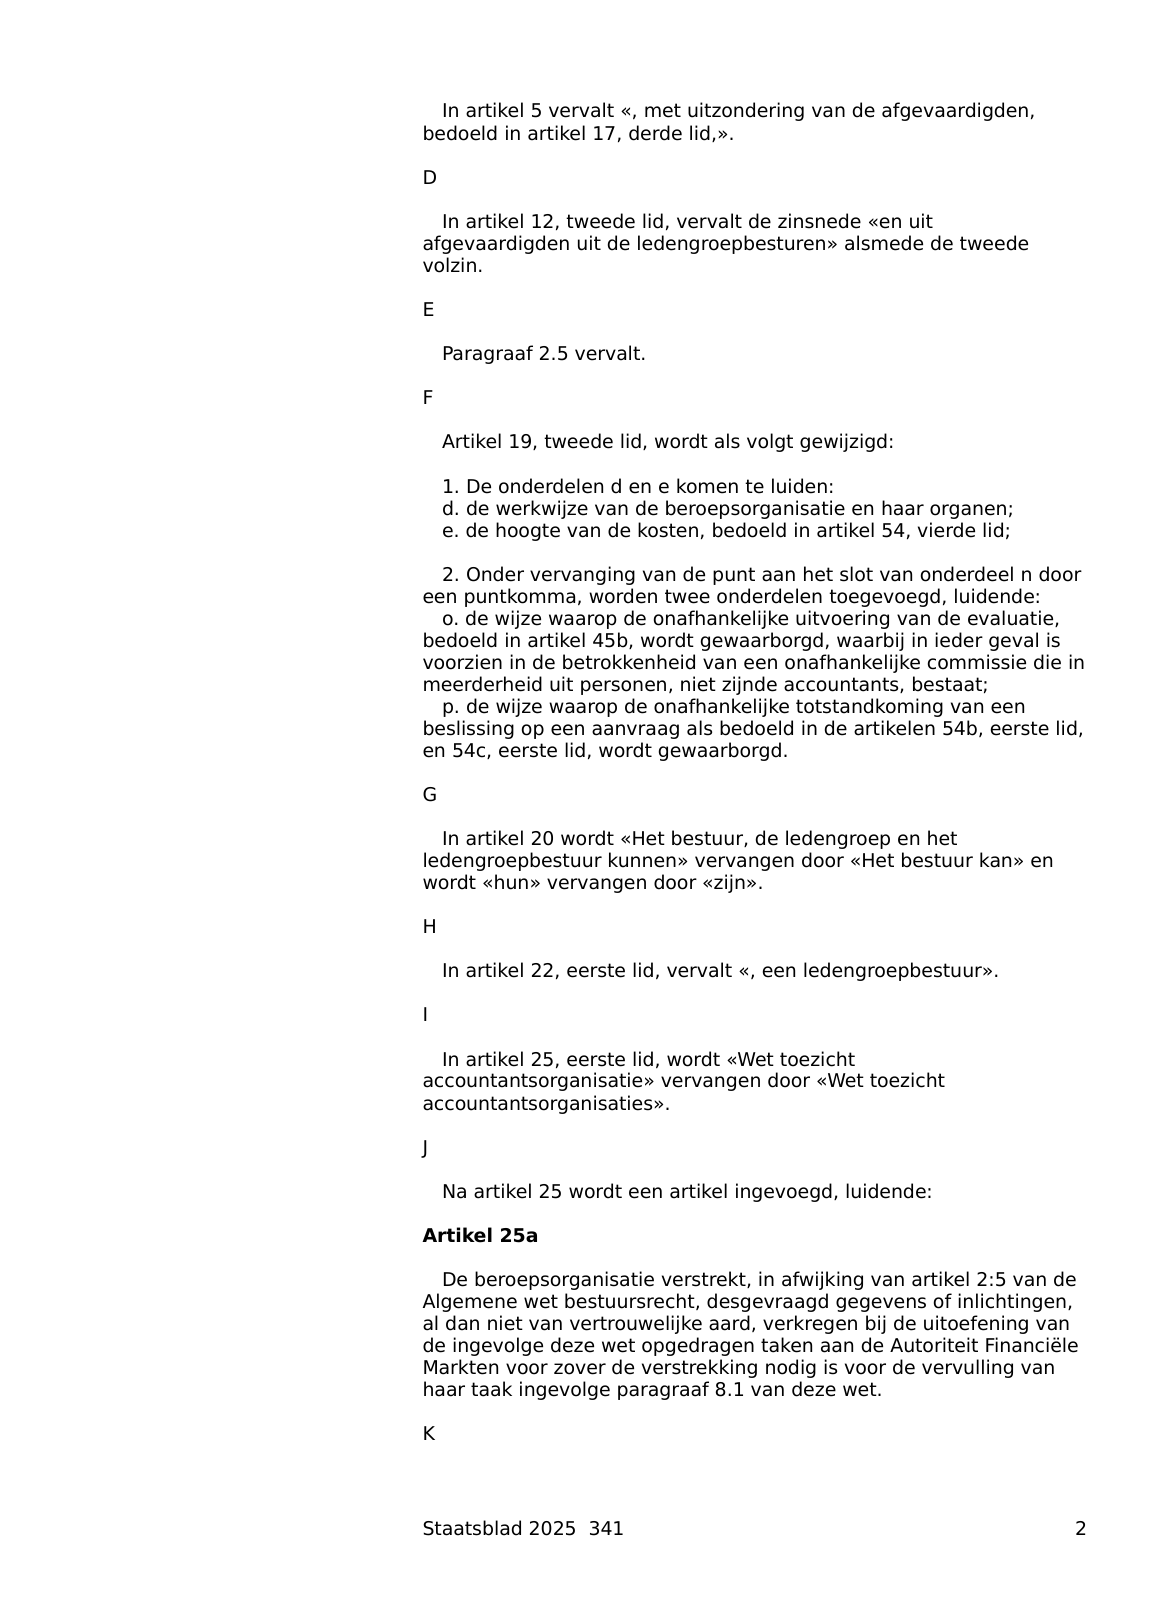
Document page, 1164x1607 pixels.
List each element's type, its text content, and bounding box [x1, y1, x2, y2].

text 2. Onder vervanging van de punt aan het slot van onderdeel n door een puntkomma, worden twee onderdelen toegevoegd, luidende: [422, 564, 1087, 608]
text d. de werkwijze van de beroepsorganisatie en haar organen; [422, 497, 1087, 519]
text Artikel 19, tweede lid, wordt als volgt gewijzigd: [422, 431, 1087, 453]
text p. de wijze waarop de onafhankelijke totstandkoming van een beslissing op een aanvraag als bedoeld in de artikelen 54b, eerste lid, en 54c, eerste lid, wordt gewaarborgd. [422, 696, 1087, 761]
text G [422, 784, 1087, 806]
text J [422, 1137, 1087, 1158]
text In artikel 22, eerste lid, vervalt «, een ledengroepbestuur». [422, 960, 1087, 982]
text Paragraaf 2.5 vervalt. [422, 343, 1087, 365]
text H [422, 916, 1087, 938]
subtitle Artikel 25a [422, 1225, 1087, 1247]
text In artikel 25, eerste lid, wordt «Wet toezicht accountantsorganisatie» vervangen door «Wet toezicht accountantsorganisaties». [422, 1048, 1087, 1114]
text K [422, 1423, 1087, 1445]
text E [422, 299, 1087, 321]
text F [422, 387, 1087, 409]
text Na artikel 25 wordt een artikel ingevoegd, luidende: [422, 1181, 1087, 1203]
text De beroepsorganisatie verstrekt, in afwijking van artikel 2:5 van de Algemene wet bestuursrecht, desgevraagd gegevens of inlichtingen, al dan niet van vertrouwelijke aard, verkregen bij de uitoefening van de ingevolge deze wet opgedragen taken aan de Autoriteit Financiële Markten voor zover de verstrekking nodig is voor de vervulling van haar taak ingevolge paragraaf 8.1 van deze wet. [422, 1269, 1087, 1401]
text I [422, 1004, 1087, 1026]
text In artikel 20 wordt «Het bestuur, de ledengroep en het ledengroepbestuur kunnen» vervangen door «Het bestuur kan» en wordt «hun» vervangen door «zijn». [422, 828, 1087, 894]
text In artikel 12, tweede lid, vervalt de zinsnede «en uit afgevaardigden uit de ledengroepbesturen» alsmede de tweede volzin. [422, 211, 1087, 277]
text D [422, 167, 1087, 188]
text In artikel 5 vervalt «, met uitzondering van de afgevaardigden, bedoeld in artikel 17, derde lid,». [422, 100, 1087, 144]
text e. de hoogte van de kosten, bedoeld in artikel 54, vierde lid; [422, 519, 1087, 541]
text o. de wijze waarop de onafhankelijke uitvoering van de evaluatie, bedoeld in artikel 45b, wordt gewaarborgd, waarbij in ieder geval is voorzien in de betrokkenheid van een onafhankelijke commissie die in meerderheid uit personen, niet zijnde accountants, bestaat; [422, 608, 1087, 696]
text 1. De onderdelen d en e komen te luiden: [422, 476, 1087, 497]
